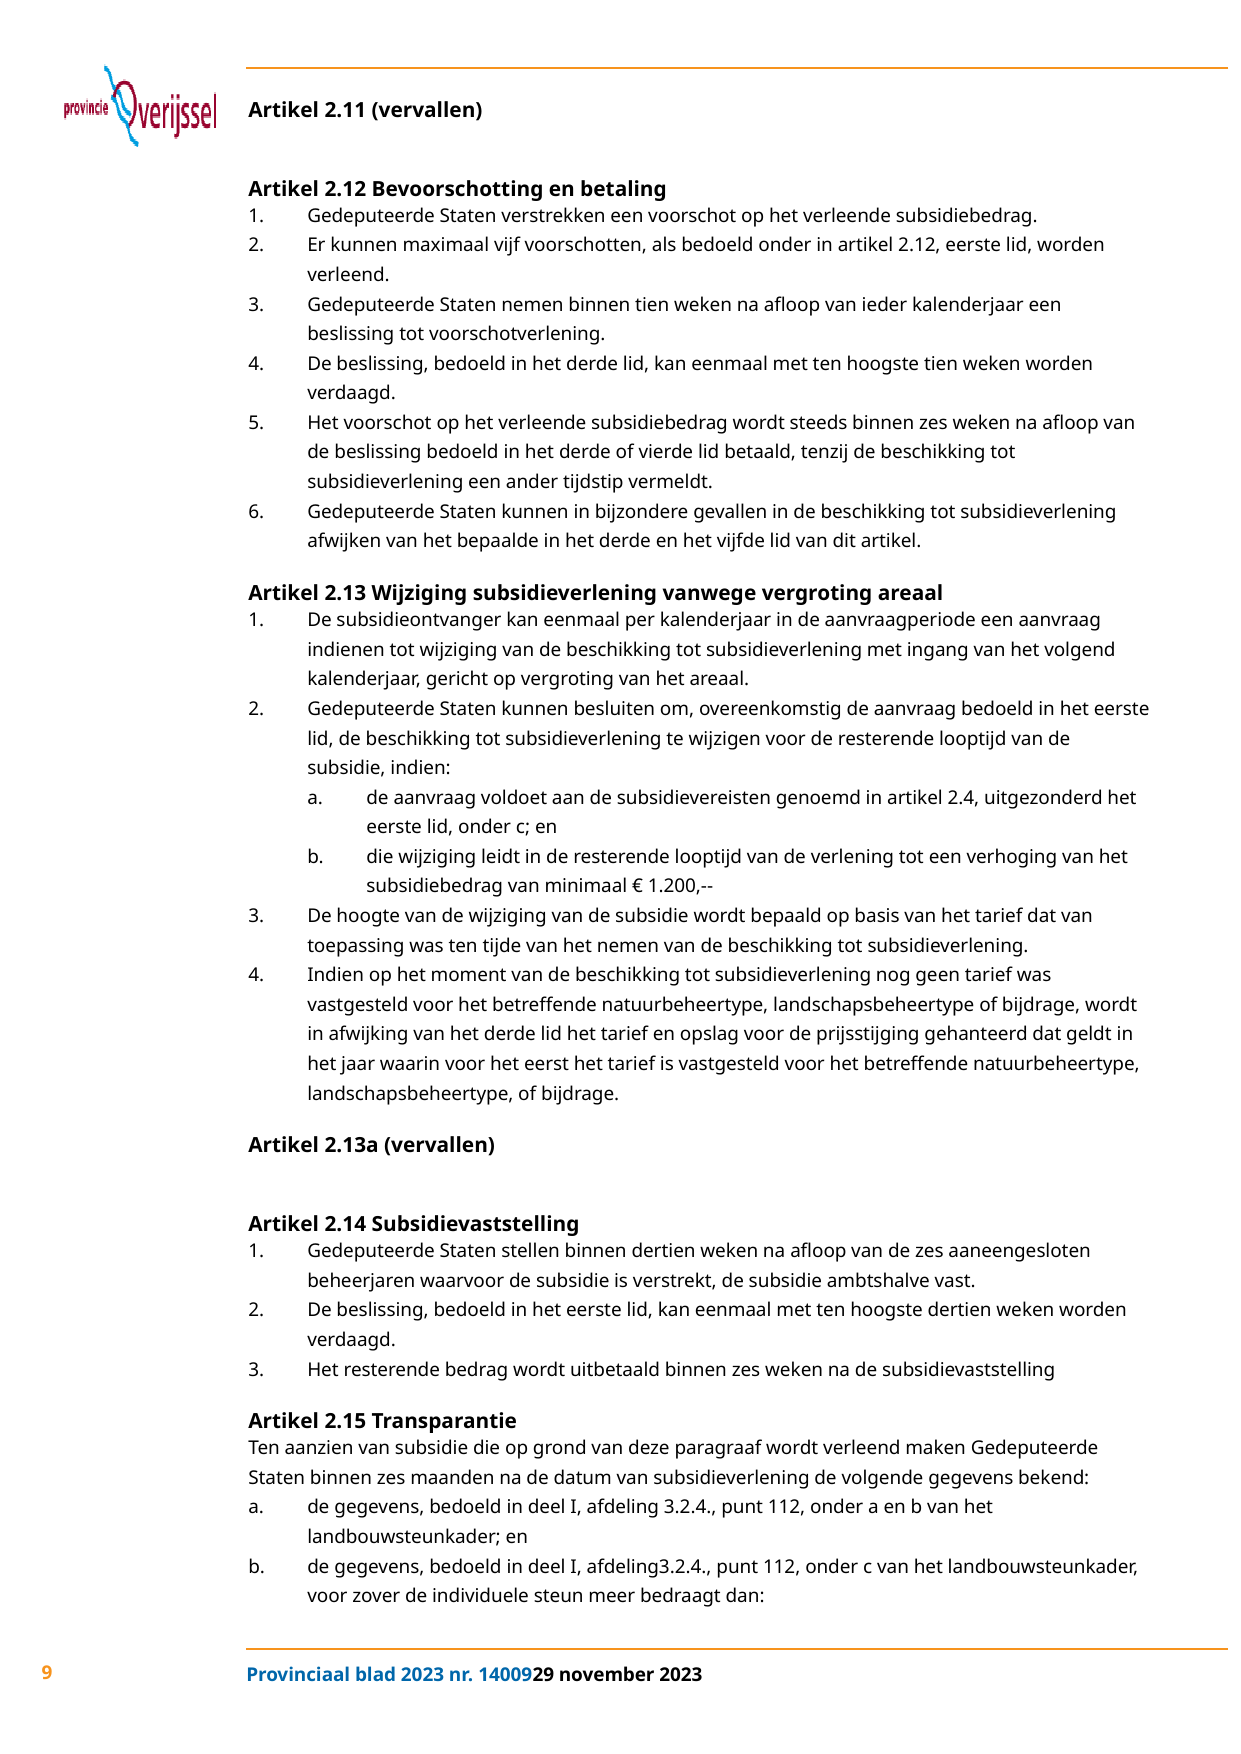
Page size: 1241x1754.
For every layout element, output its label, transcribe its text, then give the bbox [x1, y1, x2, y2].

text Artikel 2.13 Wijziging subsidieverlening vanwege vergroting areaal [248, 578, 1152, 606]
list Gedeputeerde Staten kunnen in bijzondere gevallen in de beschikking tot subsidieverlening afwijken van het bepaalde in het derde en het vijfde lid van dit artikel. [248, 498, 1152, 553]
list Gedeputeerde Staten stellen binnen dertien weken na afloop van de zes aaneengesloten beheerjaren waarvoor de subsidie is verstrekt, de subsidie ambtshalve vast. [248, 1237, 1152, 1293]
list Het resterende bedrag wordt uitbetaald binnen zes weken na de subsidievaststelling [248, 1356, 1152, 1381]
list De hoogte van de wijziging van de subsidie wordt bepaald op basis van het tarief dat van toepassing was ten tijde van het nemen van de beschikking tot subsidieverlening. [248, 902, 1152, 957]
list Er kunnen maximaal vijf voorschotten, als bedoeld onder in artikel 2.12, eerste lid, worden verleend. [248, 232, 1152, 287]
text Artikel 2.13a (vervallen) [248, 1130, 1152, 1158]
text Ten aanzien van subsidie die op grond van deze paragraaf wordt verleend maken Gedeputeerde Staten binnen zes maanden na de datum van subsidieverlening de volgende gegevens bekend: [248, 1434, 1152, 1490]
list Gedeputeerde Staten kunnen besluiten om, overeenkomstig de aanvraag bedoeld in het eerste lid, de beschikking tot subsidieverlening te wijzigen voor de resterende looptijd van de subsidie, indien: [248, 695, 1152, 780]
picture [41, 47, 231, 172]
list Gedeputeerde Staten nemen binnen tien weken na afloop van ieder kalenderjaar een beslissing tot voorschotverlening. [248, 291, 1152, 346]
text Artikel 2.15 Transparantie [248, 1406, 1152, 1434]
list de gegevens, bedoeld in deel I, afdeling 3.2.4., punt 112, onder a en b van het landbouwsteunkader; en [248, 1494, 1152, 1549]
list Het voorschot op het verleende subsidiebedrag wordt steeds binnen zes weken na afloop van de beslissing bedoeld in het derde of vierde lid betaald, tenzij de beschikking tot subsidieverlening een ander tijdstip vermeldt. [248, 409, 1152, 494]
list de gegevens, bedoeld in deel I, afdeling3.2.4., punt 112, onder c van het landbouwsteunkader, voor zover de individuele steun meer bedraagt dan: [248, 1553, 1152, 1608]
list Gedeputeerde Staten verstrekken een voorschot op het verleende subsidiebedrag. [248, 202, 1152, 228]
list de aanvraag voldoet aan de subsidievereisten genoemd in artikel 2.4, uitgezonderd het eerste lid, onder c; en [307, 784, 1152, 839]
list De subsidieontvanger kan eenmaal per kalenderjaar in de aanvraagperiode een aanvraag indienen tot wijziging van de beschikking tot subsidieverlening met ingang van het volgend kalenderjaar, gericht op vergroting van het areaal. [248, 606, 1152, 691]
text Artikel 2.14 Subsidievaststelling [248, 1209, 1152, 1237]
list De beslissing, bedoeld in het derde lid, kan eenmaal met ten hoogste tien weken worden verdaagd. [248, 350, 1152, 405]
list die wijziging leidt in de resterende looptijd van de verlening tot een verhoging van het subsidiebedrag van minimaal € 1.200,-- [307, 843, 1152, 898]
list Indien op het moment van de beschikking tot subsidieverlening nog geen tarief was vastgesteld voor het betreffende natuurbeheertype, landschapsbeheertype of bijdrage, wordt in afwijking van het derde lid het tarief en opslag voor de prijsstijging gehanteerd dat geldt in het jaar waarin voor het eerst het tarief is vastgesteld voor het betreffende natuurbeheertype, landschapsbeheertype, of bijdrage. [248, 961, 1152, 1105]
text Artikel 2.11 (vervallen) [248, 95, 1152, 123]
text Artikel 2.12 Bevoorschotting en betaling [248, 174, 1152, 202]
list De beslissing, bedoeld in het eerste lid, kan eenmaal met ten hoogste dertien weken worden verdaagd. [248, 1297, 1152, 1352]
